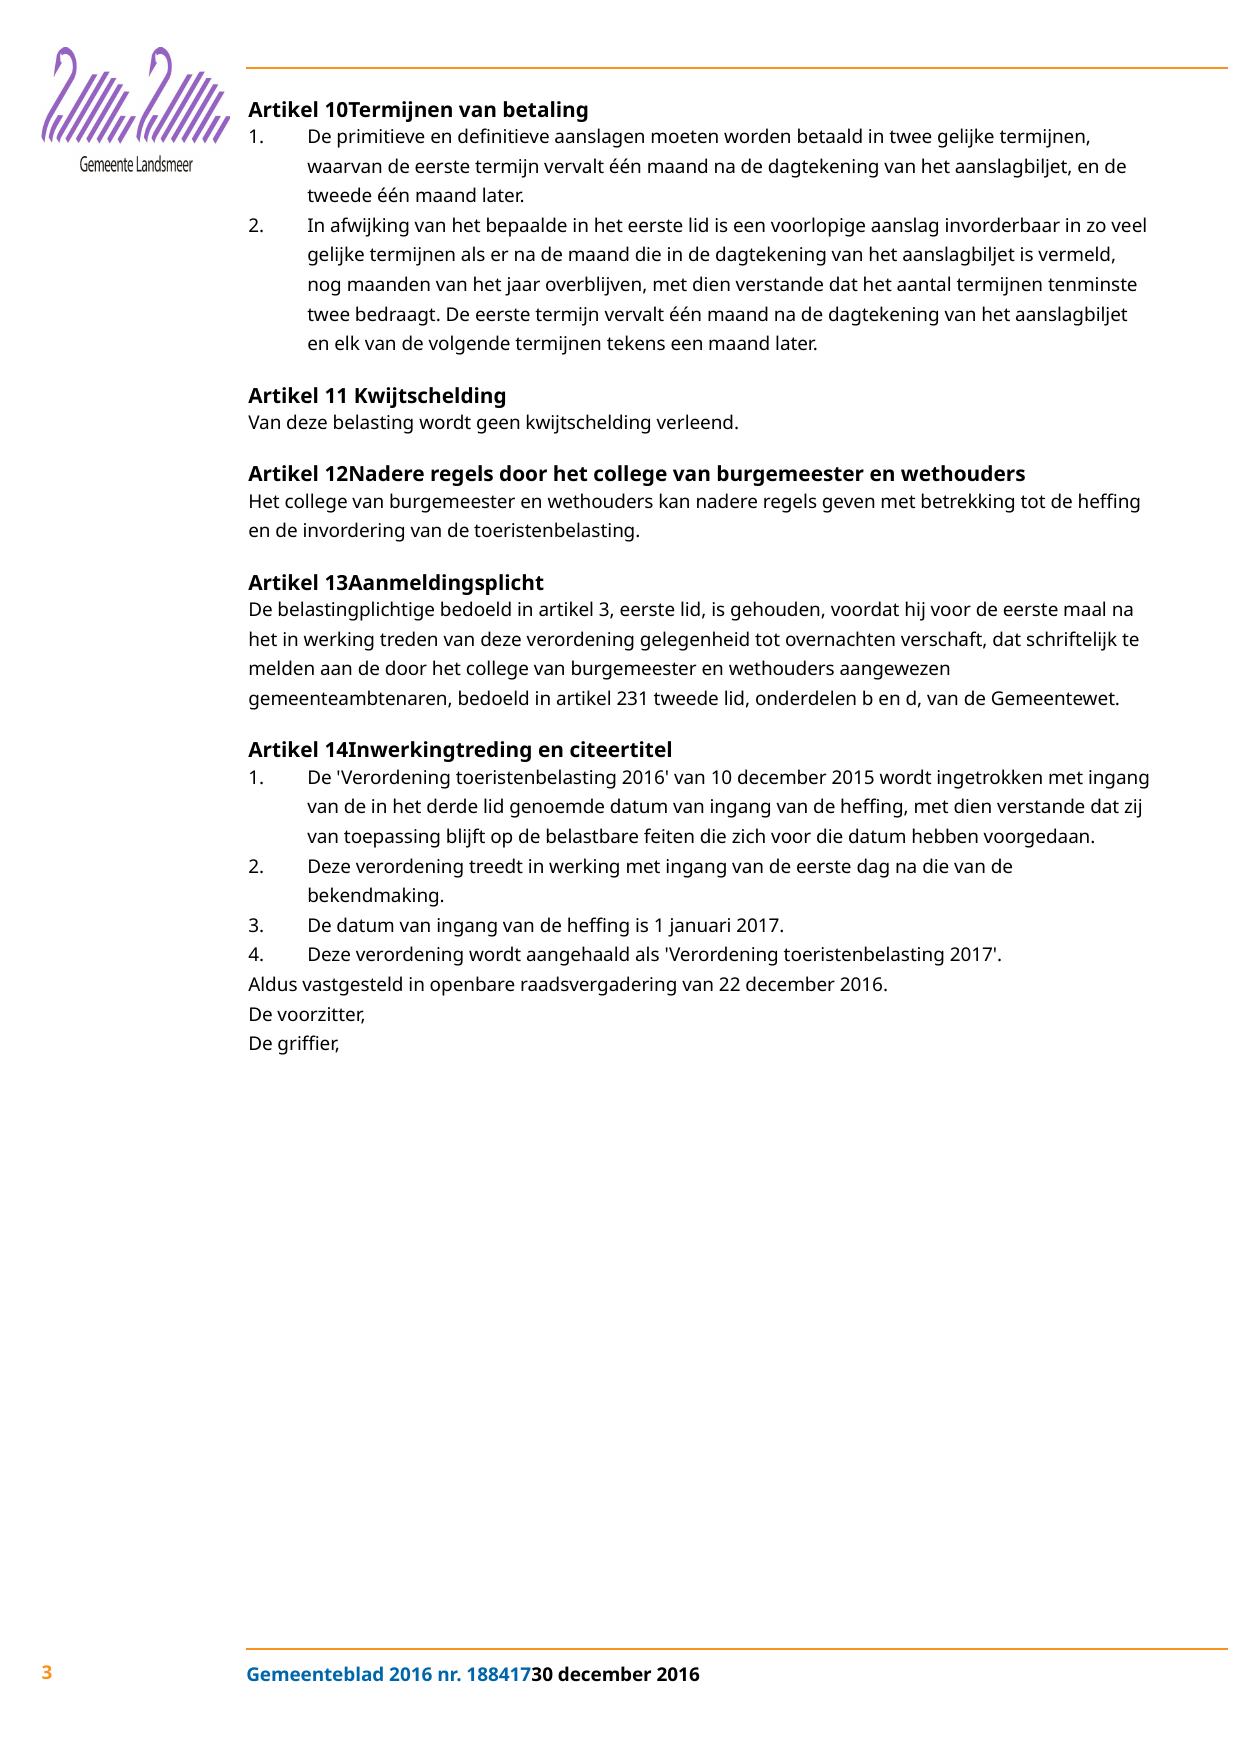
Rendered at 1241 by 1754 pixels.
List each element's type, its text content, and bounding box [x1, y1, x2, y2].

text Artikel 14Inwerkingtreding en citeertitel [248, 736, 1152, 764]
list De 'Verordening toeristenbelasting 2016' van 10 december 2015 wordt ingetrokken met ingang van de in het derde lid genoemde datum van ingang van de heffing, met dien verstande dat zij van toepassing blijft op de belastbare feiten die zich voor die datum hebben voorgedaan. [248, 764, 1152, 849]
text De voorzitter, [248, 1001, 1152, 1026]
picture [41, 47, 231, 172]
list De primitieve en definitieve aanslagen moeten worden betaald in twee gelijke termijnen, waarvan de eerste termijn vervalt één maand na de dagtekening van het aanslagbiljet, en de tweede één maand later. [248, 123, 1152, 208]
text Artikel 13Aanmeldingsplicht [248, 568, 1152, 596]
text Het college van burgemeester en wethouders kan nadere regels geven met betrekking tot de heffing en de invordering van de toeristenbelasting. [248, 488, 1152, 543]
list De datum van ingang van de heffing is 1 januari 2017. [248, 912, 1152, 938]
text De belastingplichtige bedoeld in artikel 3, eerste lid, is gehouden, voordat hij voor de eerste maal na het in werking treden van deze verordening gelegenheid tot overnachten verschaft, dat schriftelijk te melden aan de door het college van burgemeester en wethouders aangewezen gemeenteambtenaren, bedoeld in artikel 231 tweede lid, onderdelen b en d, van de Gemeentewet. [248, 596, 1152, 711]
list Deze verordening wordt aangehaald als 'Verordening toeristenbelasting 2017'. [248, 942, 1152, 967]
text Artikel 10Termijnen van betaling [248, 95, 1152, 123]
text Artikel 12Nadere regels door het college van burgemeester en wethouders [248, 459, 1152, 488]
text Van deze belasting wordt geen kwijtschelding verleend. [248, 409, 1152, 435]
list In afwijking van het bepaalde in het eerste lid is een voorlopige aanslag invorderbaar in zo veel gelijke termijnen als er na de maand die in de dagtekening van het aanslagbiljet is vermeld, nog maanden van het jaar overblijven, met dien verstande dat het aantal termijnen tenminste twee bedraagt. De eerste termijn vervalt één maand na de dagtekening van het aanslagbiljet en elk van de volgende termijnen tekens een maand later. [248, 212, 1152, 356]
text De griffier, [248, 1030, 1152, 1056]
text Artikel 11 Kwijtschelding [248, 381, 1152, 409]
text Aldus vastgesteld in openbare raadsvergadering van 22 december 2016. [248, 971, 1152, 997]
list Deze verordening treedt in werking met ingang van de eerste dag na die van de bekendmaking. [248, 853, 1152, 908]
